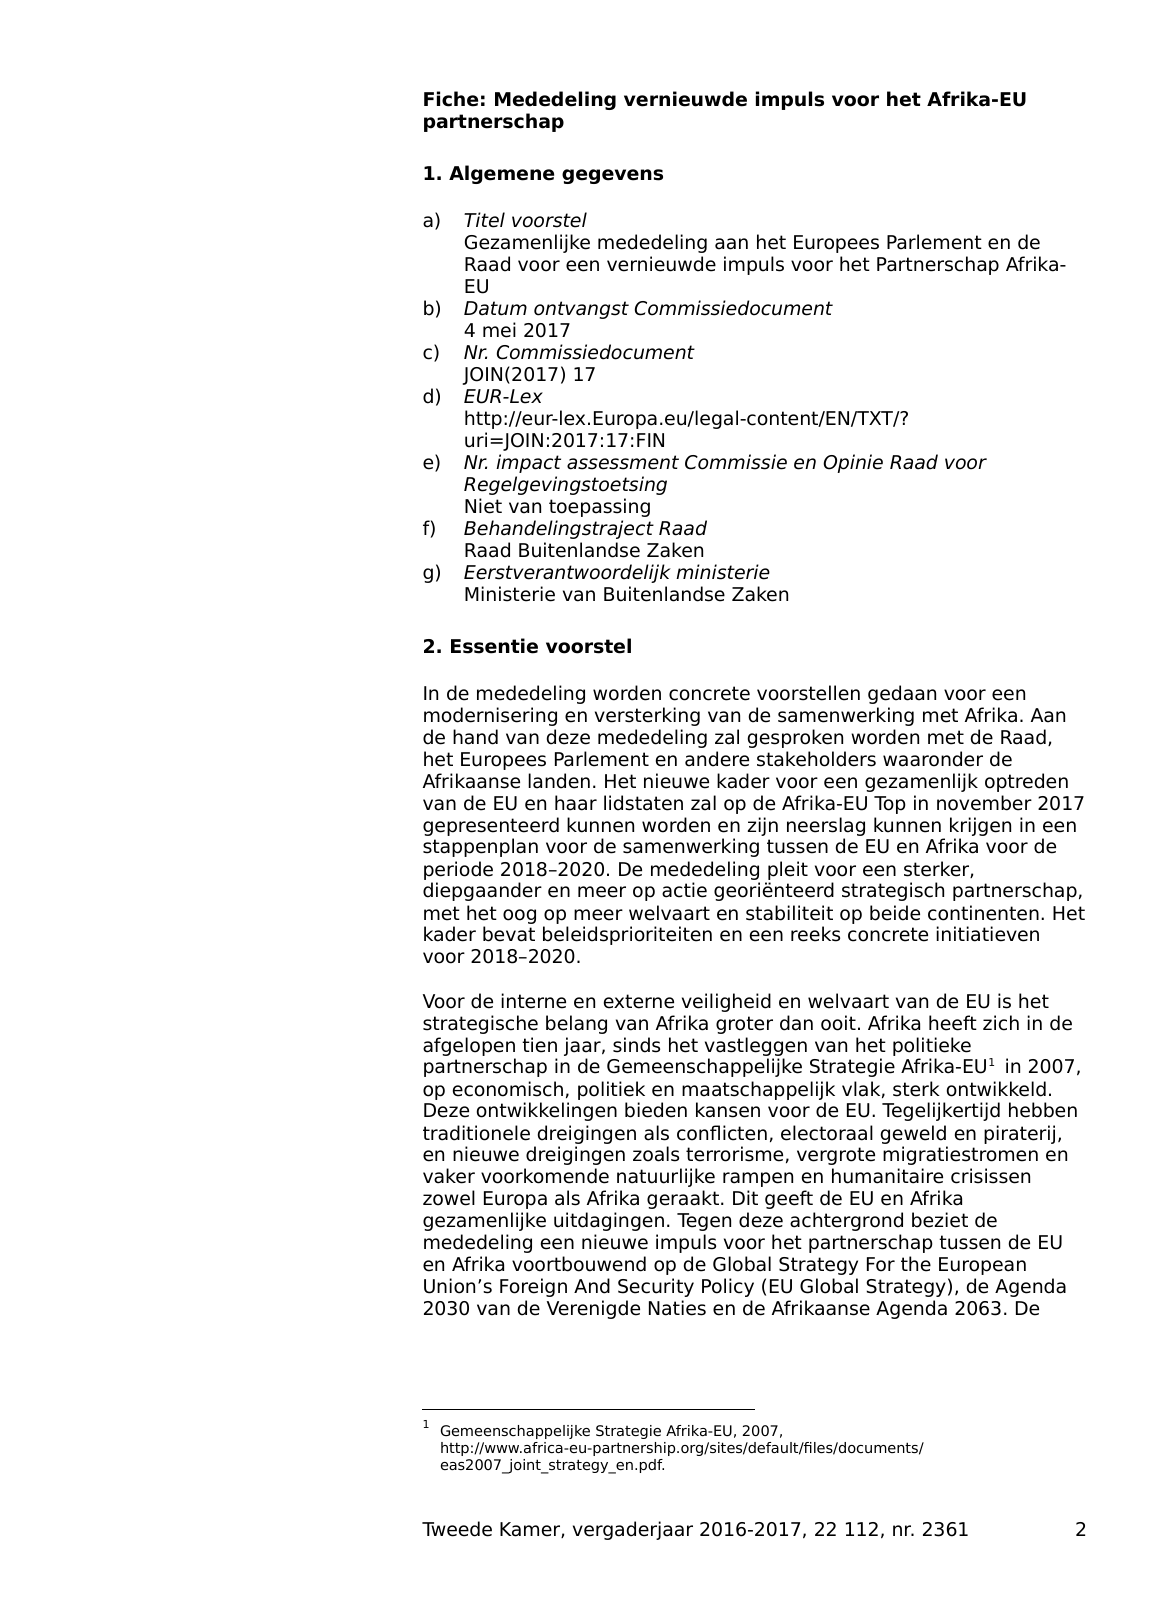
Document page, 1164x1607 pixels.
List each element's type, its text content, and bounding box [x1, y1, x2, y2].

text Voor de interne en externe veiligheid en welvaart van de EU is het strategische belang van Afrika groter dan ooit. Afrika heeft zich in de afgelopen tien jaar, sinds het vastleggen van het politieke partnerschap in de Gemeenschappelijke Strategie Afrika-EU in 2007, op economisch, politiek en maatschappelijk vlak, sterk ontwikkeld. Deze ontwikkelingen bieden kansen voor de EU. Tegelijkertijd hebben traditionele dreigingen als conflicten, electoraal geweld en piraterij, en nieuwe dreigingen zoals terrorisme, vergrote migratiestromen en vaker voorkomende natuurlijke rampen en humanitaire crisissen zowel Europa als Afrika geraakt. Dit geeft de EU en Afrika gezamenlijke uitdagingen. Tegen deze achtergrond beziet de mededeling een nieuwe impuls voor het partnerschap tussen de EU en Afrika voortbouwend op de Global Strategy For the European Union’s Foreign And Security Policy (EU Global Strategy), de Agenda 2030 van de Verenigde Naties en de Afrikaanse Agenda 2063. De [422, 991, 1087, 1320]
text f) Behandelingstraject Raad [422, 518, 1087, 540]
subtitle Fiche: Mededeling vernieuwde impuls voor het Afrika-EU partnerschap [422, 89, 1087, 133]
text b) Datum ontvangst Commissiedocument [422, 298, 1087, 320]
text a) Titel voorstel [422, 210, 1087, 232]
text 4 mei 2017 [464, 320, 1087, 342]
text Ministerie van Buitenlandse Zaken [464, 584, 1087, 606]
text g) Eerstverantwoordelijk ministerie [422, 562, 1087, 584]
text Gemeenschappelijke Strategie Afrika-EU, 2007, http://www.africa-eu-partnership.org/sites/default/files/documents/eas2007_joint_strategy_en.pdf. [422, 1418, 1087, 1474]
text d) EUR-Lex [422, 386, 1087, 408]
text e) Nr. impact assessment Commissie en Opinie Raad voor Regelgevingstoetsing [422, 452, 1087, 496]
text Gezamenlijke mededeling aan het Europees Parlement en de Raad voor een vernieuwde impuls voor het Partnerschap Afrika-EU [464, 232, 1087, 298]
subtitle 2. Essentie voorstel [422, 636, 1087, 658]
text Raad Buitenlandse Zaken [464, 540, 1087, 562]
text In de mededeling worden concrete voorstellen gedaan voor een modernisering en versterking van de samenwerking met Afrika. Aan de hand van deze mededeling zal gesproken worden met de Raad, het Europees Parlement en andere stakeholders waaronder de Afrikaanse landen. Het nieuwe kader voor een gezamenlijk optreden van de EU en haar lidstaten zal op de Afrika-EU Top in november 2017 gepresenteerd kunnen worden en zijn neerslag kunnen krijgen in een stappenplan voor de samenwerking tussen de EU en Afrika voor de periode 2018–2020. De mededeling pleit voor een sterker, diepgaander en meer op actie georiënteerd strategisch partnerschap, met het oog op meer welvaart en stabiliteit op beide continenten. Het kader bevat beleidsprioriteiten en een reeks concrete initiatieven voor 2018–2020. [422, 683, 1087, 968]
text http://eur-lex.Europa.eu/legal-content/EN/TXT/?uri=JOIN:2017:17:FIN [464, 408, 1087, 452]
text c) Nr. Commissiedocument [422, 342, 1087, 364]
text Niet van toepassing [464, 496, 1087, 518]
text JOIN(2017) 17 [464, 364, 1087, 386]
subtitle 1. Algemene gegevens [422, 163, 1087, 185]
